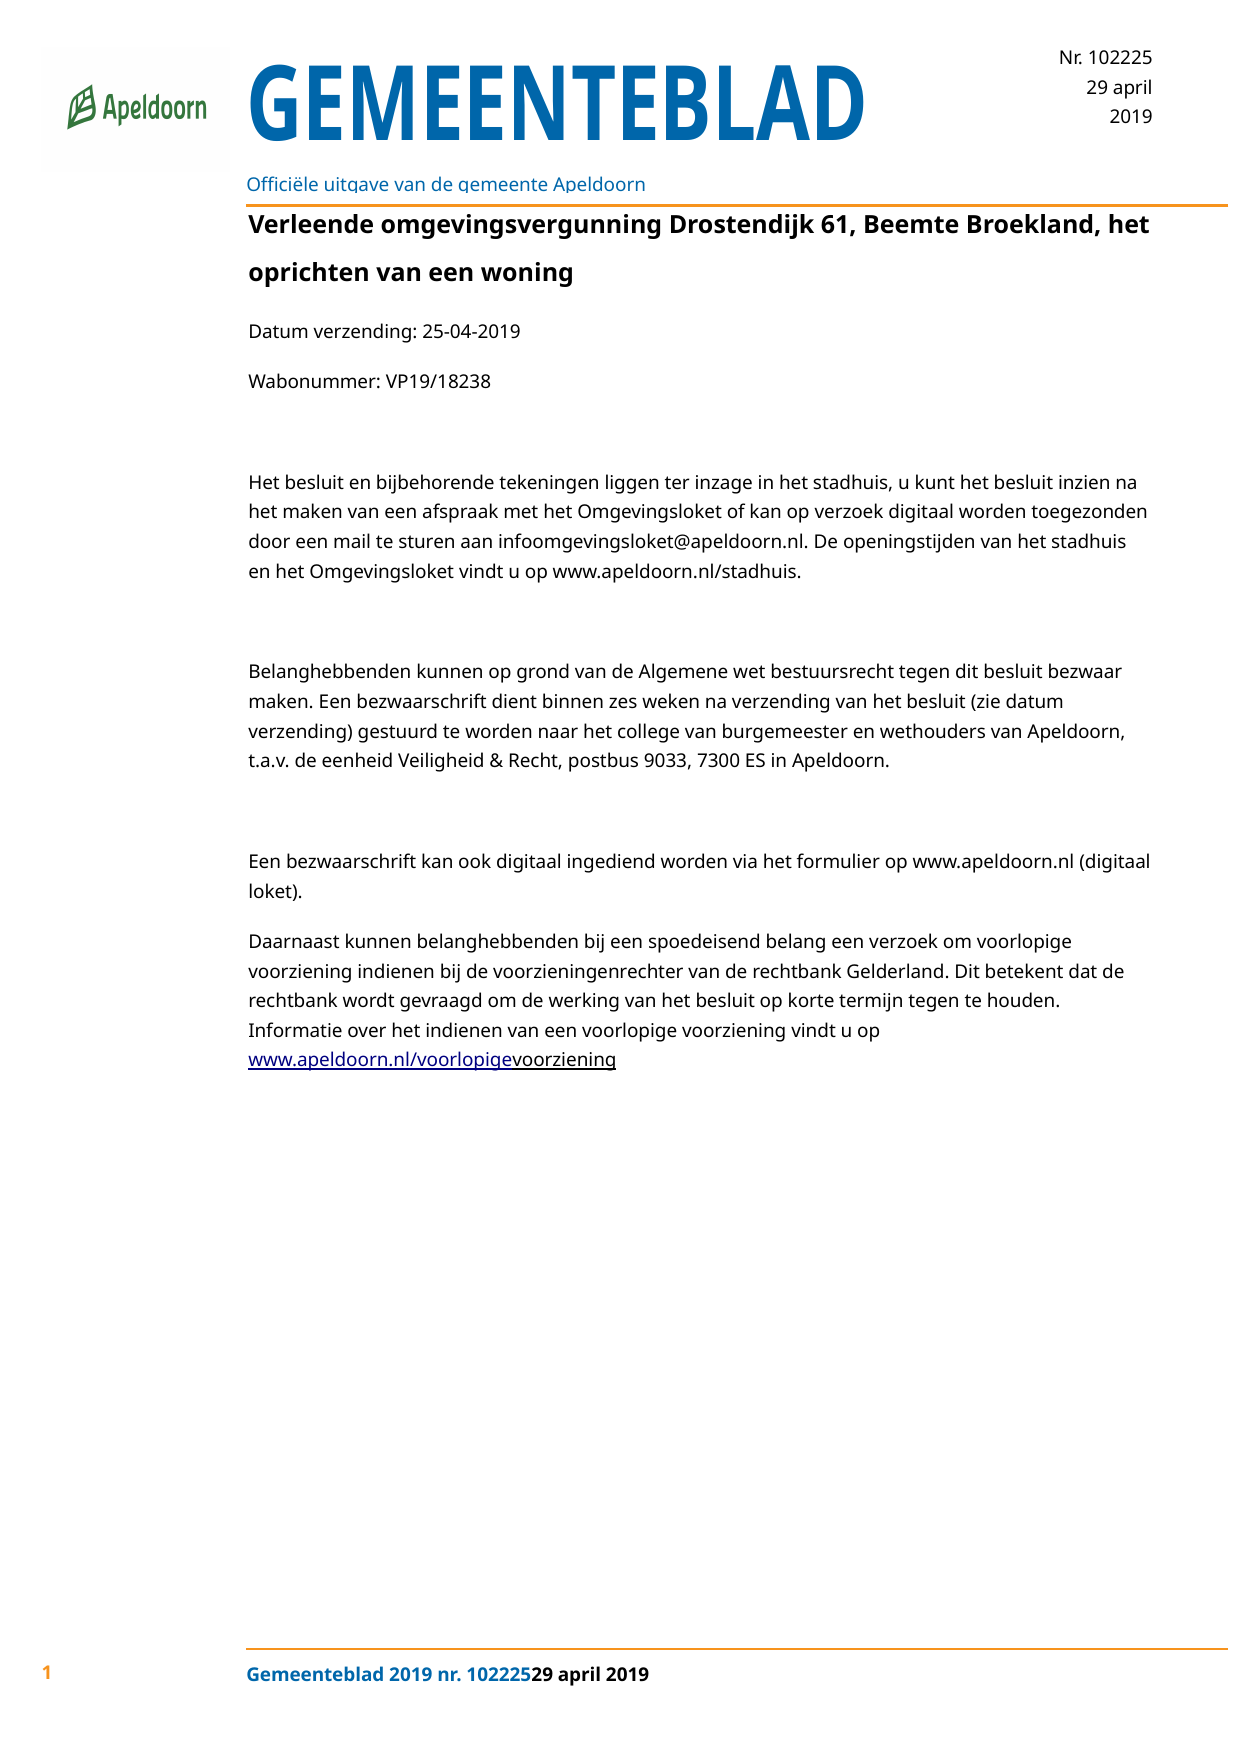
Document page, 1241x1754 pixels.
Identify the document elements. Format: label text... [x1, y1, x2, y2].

text Verleende omgevingsvergunning Drostendijk 61, Beemte Broekland, het oprichten van een woning [248, 207, 1152, 288]
text Datum verzending: 25-04-2019 [248, 318, 1152, 344]
picture [41, 47, 231, 172]
text Een bezwaarschrift kan ook digitaal ingediend worden via het formulier op www.apeldoorn.nl (digitaal loket). [248, 848, 1152, 904]
text Daarnaast kunnen belanghebbenden bij een spoedeisend belang een verzoek om voorlopige voorziening indienen bij de voorzieningenrechter van de rechtbank Gelderland. Dit betekent dat de rechtbank wordt gevraagd om de werking van het besluit op korte termijn tegen te houden. Informatie over het indienen van een voorlopige voorziening vindt u op www.apeldoorn.nl/voorlopigevoorziening [248, 928, 1152, 1072]
text Belanghebbenden kunnen op grond van de Algemene wet bestuursrecht tegen dit besluit bezwaar maken. Een bezwaarschrift dient binnen zes weken na verzending van het besluit (zie datum verzending) gestuurd te worden naar het college van burgemeester en wethouders van Apeldoorn, t.a.v. de eenheid Veiligheid & Recht, postbus 9033, 7300 ES in Apeldoorn. [248, 659, 1152, 773]
text Het besluit en bijbehorende tekeningen liggen ter inzage in het stadhuis, u kunt het besluit inzien na het maken van een afspraak met het Omgevingsloket of kan op verzoek digitaal worden toegezonden door een mail te sturen aan infoomgevingsloket@apeldoorn.nl. De openingstijden van het stadhuis en het Omgevingsloket vindt u op www.apeldoorn.nl/stadhuis. [248, 469, 1152, 584]
text Wabonummer: VP19/18238 [248, 368, 1152, 394]
